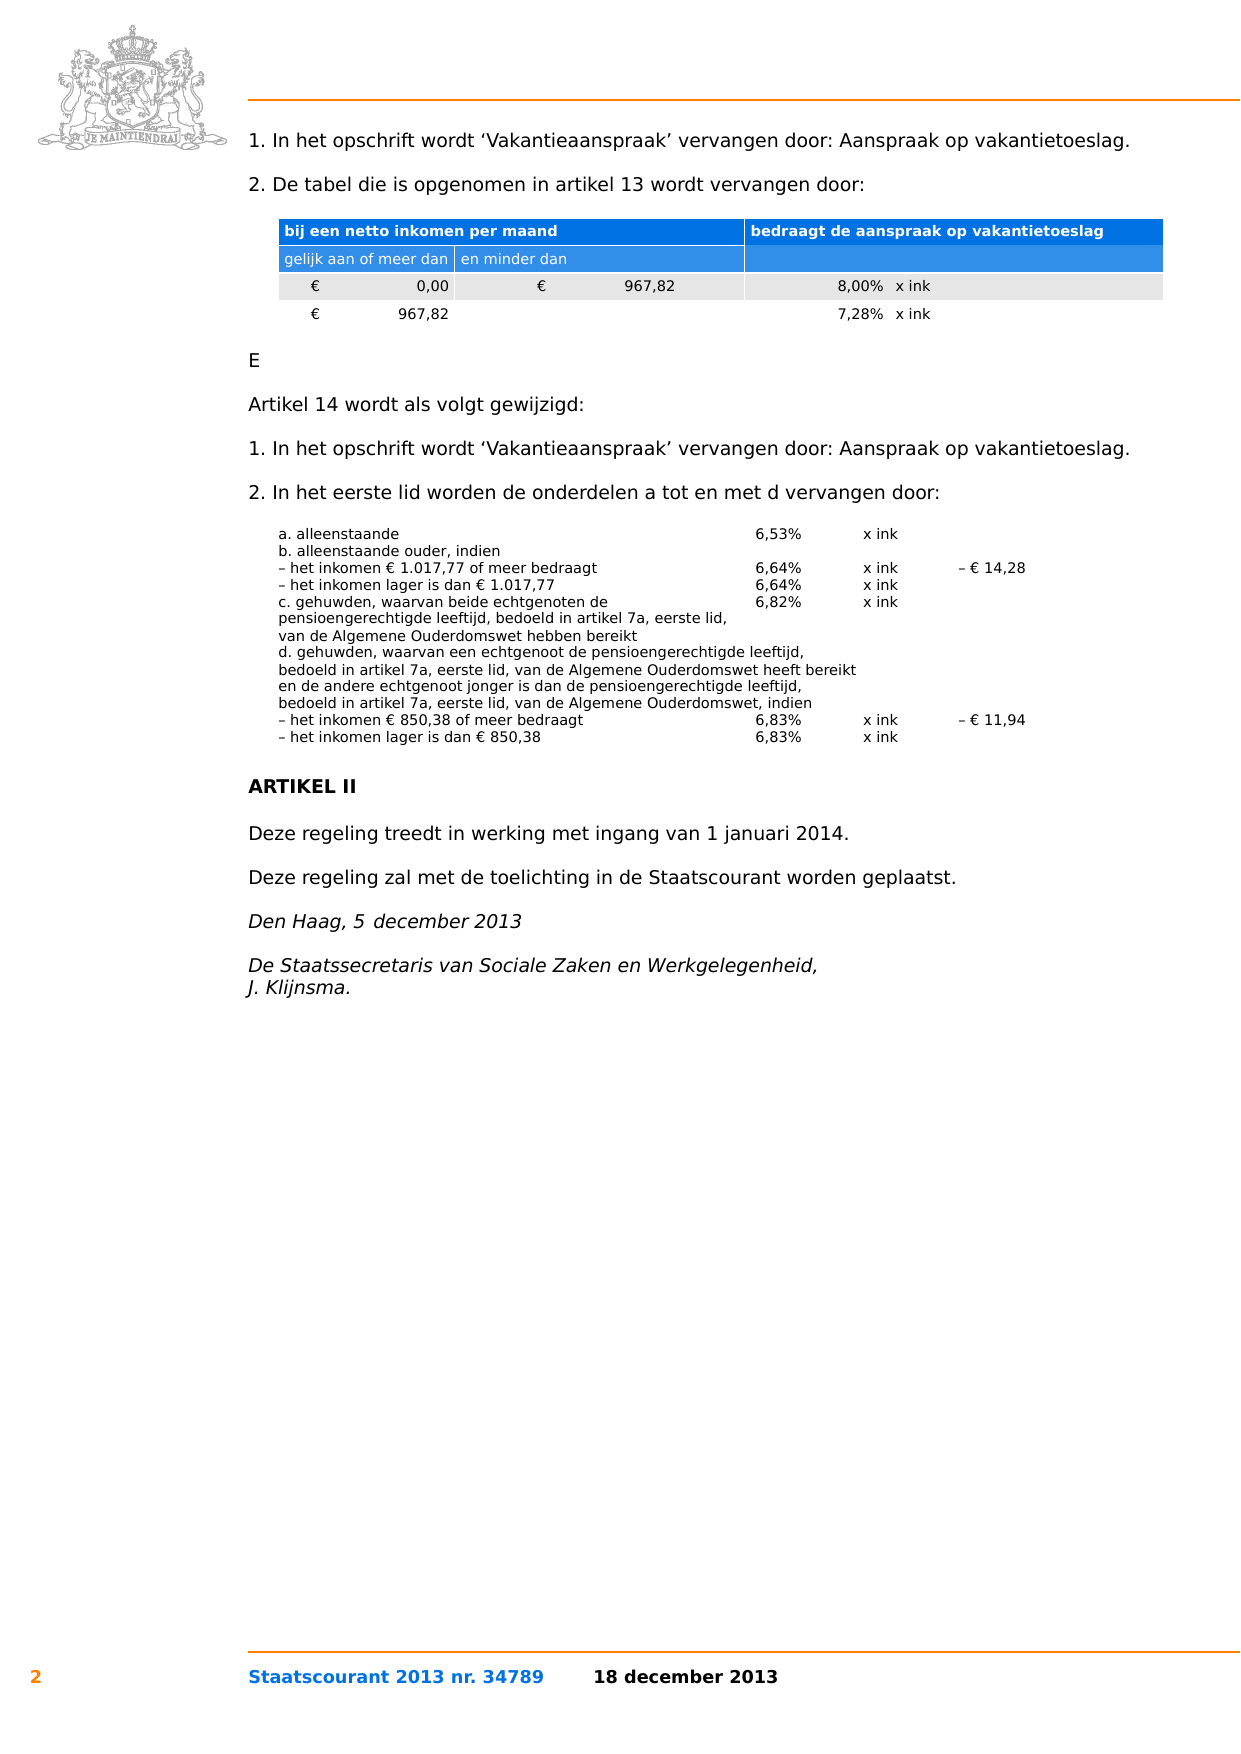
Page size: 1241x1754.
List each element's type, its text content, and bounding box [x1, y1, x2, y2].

table_cell 6,82% [749, 594, 857, 644]
table_cell [455, 301, 552, 327]
table_cell [749, 543, 857, 559]
picture [38, 25, 227, 150]
text 2. In het eerste lid worden de onderdelen a tot en met d vervangen door: [248, 482, 1163, 504]
table_cell [552, 301, 681, 327]
table_cell [1073, 576, 1163, 593]
table_cell x ink [857, 560, 952, 576]
table_cell gelijk aan of meer dan [279, 246, 454, 272]
table_cell [857, 644, 952, 712]
table_cell b. alleenstaande ouder, indien [278, 543, 728, 559]
table_cell [1073, 560, 1163, 576]
table_header x ink [857, 526, 952, 542]
table_cell en minder dan [455, 246, 744, 272]
text 2. De tabel die is opgenomen in artikel 13 wordt vervangen door: [248, 174, 1163, 196]
table_cell [857, 543, 952, 559]
table_cell [952, 576, 1072, 593]
table_cell [1073, 543, 1163, 559]
table_header 6,53% [749, 526, 857, 542]
table_cell c. gehuwden, waarvan beide echtgenoten de pensioengerechtigde leeftijd, bedoeld in artikel 7a, eerste lid, van de Algemene Ouderdomswet hebben bereikt [278, 594, 749, 644]
table_cell [728, 729, 749, 746]
table_cell [1073, 644, 1163, 712]
table_cell 967,82 [552, 274, 681, 300]
table_cell € [279, 274, 326, 300]
table_cell 0,00 [326, 274, 454, 300]
table_cell x ink [889, 301, 971, 327]
table_cell [1073, 594, 1163, 644]
table_header [952, 526, 1072, 542]
table_cell – het inkomen € 1.017,77 of meer bedraagt [278, 560, 749, 576]
table_cell [1132, 301, 1163, 327]
table_cell [681, 274, 744, 300]
table_cell – € 11,94 [952, 712, 1072, 729]
table_cell [681, 301, 744, 327]
table_header a. alleenstaande [278, 526, 574, 542]
table_header [601, 526, 728, 542]
table_header [574, 526, 601, 542]
table_cell [1132, 274, 1163, 300]
table_cell [728, 543, 749, 559]
text De Staatssecretaris van Sociale Zaken en Werkgelegenheid, J. Klijnsma. [248, 955, 1163, 999]
table_cell 6,83% [749, 712, 857, 729]
table_cell [952, 594, 1072, 644]
table_cell 6,64% [749, 560, 857, 576]
text E [248, 350, 1163, 372]
text Deze regeling zal met de toelichting in de Staatscourant worden geplaatst. [248, 867, 1163, 889]
table_cell 967,82 [326, 301, 454, 327]
table_cell 8,00% [745, 274, 889, 300]
table_cell – het inkomen € 850,38 of meer bedraagt [278, 712, 749, 729]
text Artikel 14 wordt als volgt gewijzigd: [248, 394, 1163, 416]
table_cell [971, 274, 1034, 300]
table_cell d. gehuwden, waarvan een echtgenoot de pensioengerechtigde leeftijd, bedoeld in artikel 7a, eerste lid, van de Algemene Ouderdomswet heeft bereikt en de andere echtgenoot jonger is dan de pensioengerechtigde leeftijd, bedoeld in artikel 7a, eerste lid, van de Algemene Ouderdomswet, indien [278, 644, 857, 712]
table_cell [971, 301, 1034, 327]
text Den Haag, 5 december 2013 [248, 911, 1163, 933]
table_cell 6,64% [749, 576, 857, 593]
table_cell x ink [857, 712, 952, 729]
table_header bedraagt de aanspraak op vakantietoeslag [745, 219, 1163, 245]
table_cell [1034, 274, 1132, 300]
table_cell [952, 543, 1072, 559]
text 1. In het opschrift wordt ‘Vakantieaanspraak’ vervangen door: Aanspraak op vakantietoeslag. [248, 130, 1163, 152]
table_cell 6,83% [749, 729, 857, 746]
text 1. In het opschrift wordt ‘Vakantieaanspraak’ vervangen door: Aanspraak op vakantietoeslag. [248, 438, 1163, 460]
table_cell 7,28% [745, 301, 889, 327]
table_cell – het inkomen lager is dan € 1.017,77 [278, 576, 728, 593]
table_cell x ink [889, 274, 971, 300]
text Deze regeling treedt in werking met ingang van 1 januari 2014. [248, 823, 1163, 845]
table_header [1073, 526, 1163, 542]
table_cell – € 14,28 [952, 560, 1072, 576]
table_cell [952, 729, 1072, 746]
table_cell x ink [857, 729, 952, 746]
table_cell [728, 576, 749, 593]
table_cell [1073, 712, 1163, 729]
table_cell [1073, 729, 1163, 746]
table_cell x ink [857, 576, 952, 593]
table_cell € [279, 301, 326, 327]
table_header bij een netto inkomen per maand [279, 219, 744, 245]
table_cell – het inkomen lager is dan € 850,38 [278, 729, 728, 746]
table_cell [1034, 301, 1132, 327]
subtitle ARTIKEL II [248, 776, 1163, 798]
table_cell [952, 644, 1072, 712]
table_header [728, 526, 749, 542]
table_cell x ink [857, 594, 952, 644]
table_cell € [455, 274, 552, 300]
